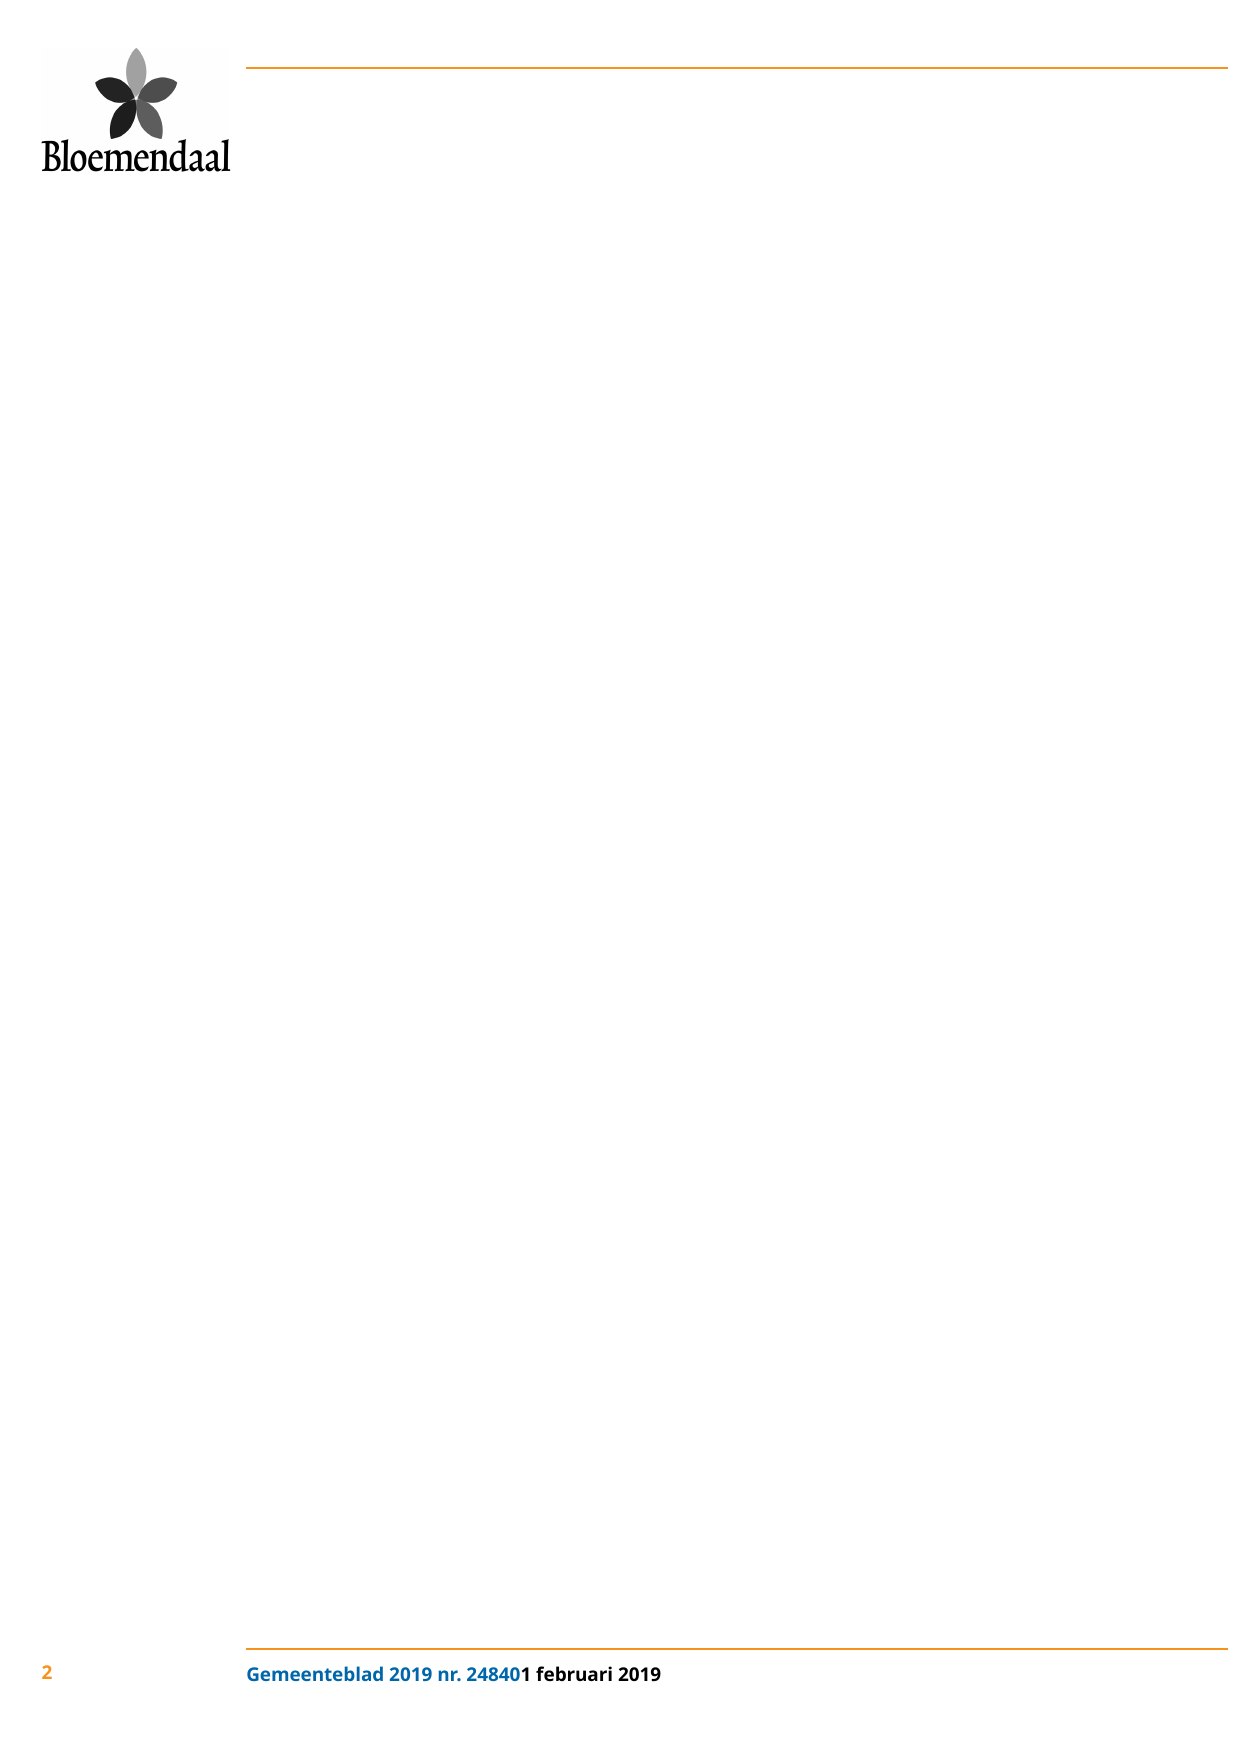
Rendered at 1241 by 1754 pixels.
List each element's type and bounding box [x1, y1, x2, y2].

picture [41, 47, 231, 172]
